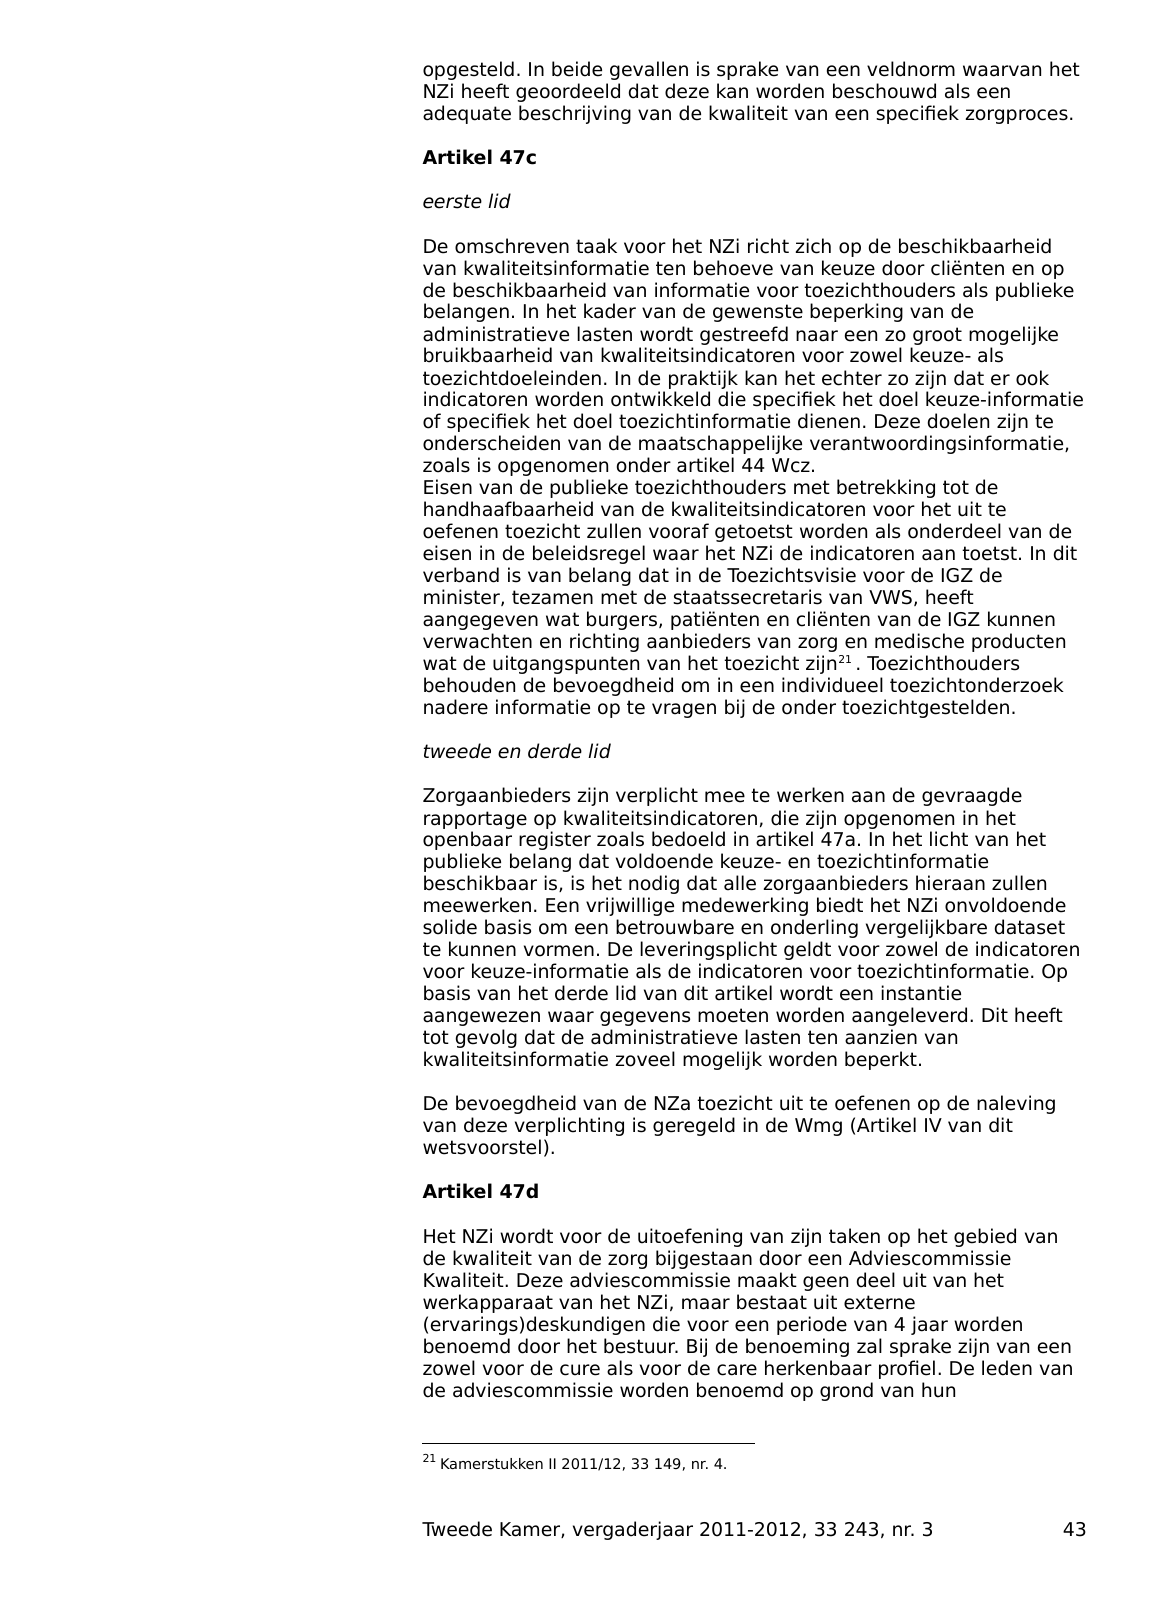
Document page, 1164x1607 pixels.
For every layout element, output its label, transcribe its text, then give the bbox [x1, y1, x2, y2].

subtitle Artikel 47c [422, 147, 1087, 169]
text Eisen van de publieke toezichthouders met betrekking tot de handhaafbaarheid van de kwaliteitsindicatoren voor het uit te oefenen toezicht zullen vooraf getoetst worden als onderdeel van de eisen in de beleidsregel waar het NZi de indicatoren aan toetst. In dit verband is van belang dat in de Toezichtsvisie voor de IGZ de minister, tezamen met de staatssecretaris van VWS, heeft aangegeven wat burgers, patiënten en cliënten van de IGZ kunnen verwachten en richting aanbieders van zorg en medische producten wat de uitgangspunten van het toezicht zijn. Toezichthouders behouden de bevoegdheid om in een individueel toezichtonderzoek nadere informatie op te vragen bij de onder toezichtgestelden. [422, 477, 1087, 719]
subtitle eerste lid [422, 191, 1087, 213]
text Het NZi wordt voor de uitoefening van zijn taken op het gebied van de kwaliteit van de zorg bijgestaan door een Adviescommissie Kwaliteit. Deze adviescommissie maakt geen deel uit van het werkapparaat van het NZi, maar bestaat uit externe (ervarings)deskundigen die voor een periode van 4 jaar worden benoemd door het bestuur. Bij de benoeming zal sprake zijn van een zowel voor de cure als voor de care herkenbaar profiel. De leden van de adviescommissie worden benoemd op grond van hun [422, 1226, 1087, 1401]
text De bevoegdheid van de NZa toezicht uit te oefenen op de naleving van deze verplichting is geregeld in de Wmg (Artikel IV van dit wetsvoorstel). [422, 1093, 1087, 1159]
text Kamerstukken II 2011/12, 33 149, nr. 4. [422, 1452, 1087, 1474]
subtitle Artikel 47d [422, 1181, 1087, 1203]
text opgesteld. In beide gevallen is sprake van een veldnorm waarvan het NZi heeft geoordeeld dat deze kan worden beschouwd als een adequate beschrijving van de kwaliteit van een specifiek zorgproces. [422, 59, 1087, 125]
subtitle tweede en derde lid [422, 741, 1087, 763]
text De omschreven taak voor het NZi richt zich op de beschikbaarheid van kwaliteitsinformatie ten behoeve van keuze door cliënten en op de beschikbaarheid van informatie voor toezichthouders als publieke belangen. In het kader van de gewenste beperking van de administratieve lasten wordt gestreefd naar een zo groot mogelijke bruikbaarheid van kwaliteitsindicatoren voor zowel keuze- als toezichtdoeleinden. In de praktijk kan het echter zo zijn dat er ook indicatoren worden ontwikkeld die specifiek het doel keuze-informatie of specifiek het doel toezichtinformatie dienen. Deze doelen zijn te onderscheiden van de maatschappelijke verantwoordingsinformatie, zoals is opgenomen onder artikel 44 Wcz. [422, 236, 1087, 477]
text Zorgaanbieders zijn verplicht mee te werken aan de gevraagde rapportage op kwaliteitsindicatoren, die zijn opgenomen in het openbaar register zoals bedoeld in artikel 47a. In het licht van het publieke belang dat voldoende keuze- en toezichtinformatie beschikbaar is, is het nodig dat alle zorgaanbieders hieraan zullen meewerken. Een vrijwillige medewerking biedt het NZi onvoldoende solide basis om een betrouwbare en onderling vergelijkbare dataset te kunnen vormen. De leveringsplicht geldt voor zowel de indicatoren voor keuze-informatie als de indicatoren voor toezichtinformatie. Op basis van het derde lid van dit artikel wordt een instantie aangewezen waar gegevens moeten worden aangeleverd. Dit heeft tot gevolg dat de administratieve lasten ten aanzien van kwaliteitsinformatie zoveel mogelijk worden beperkt. [422, 785, 1087, 1071]
